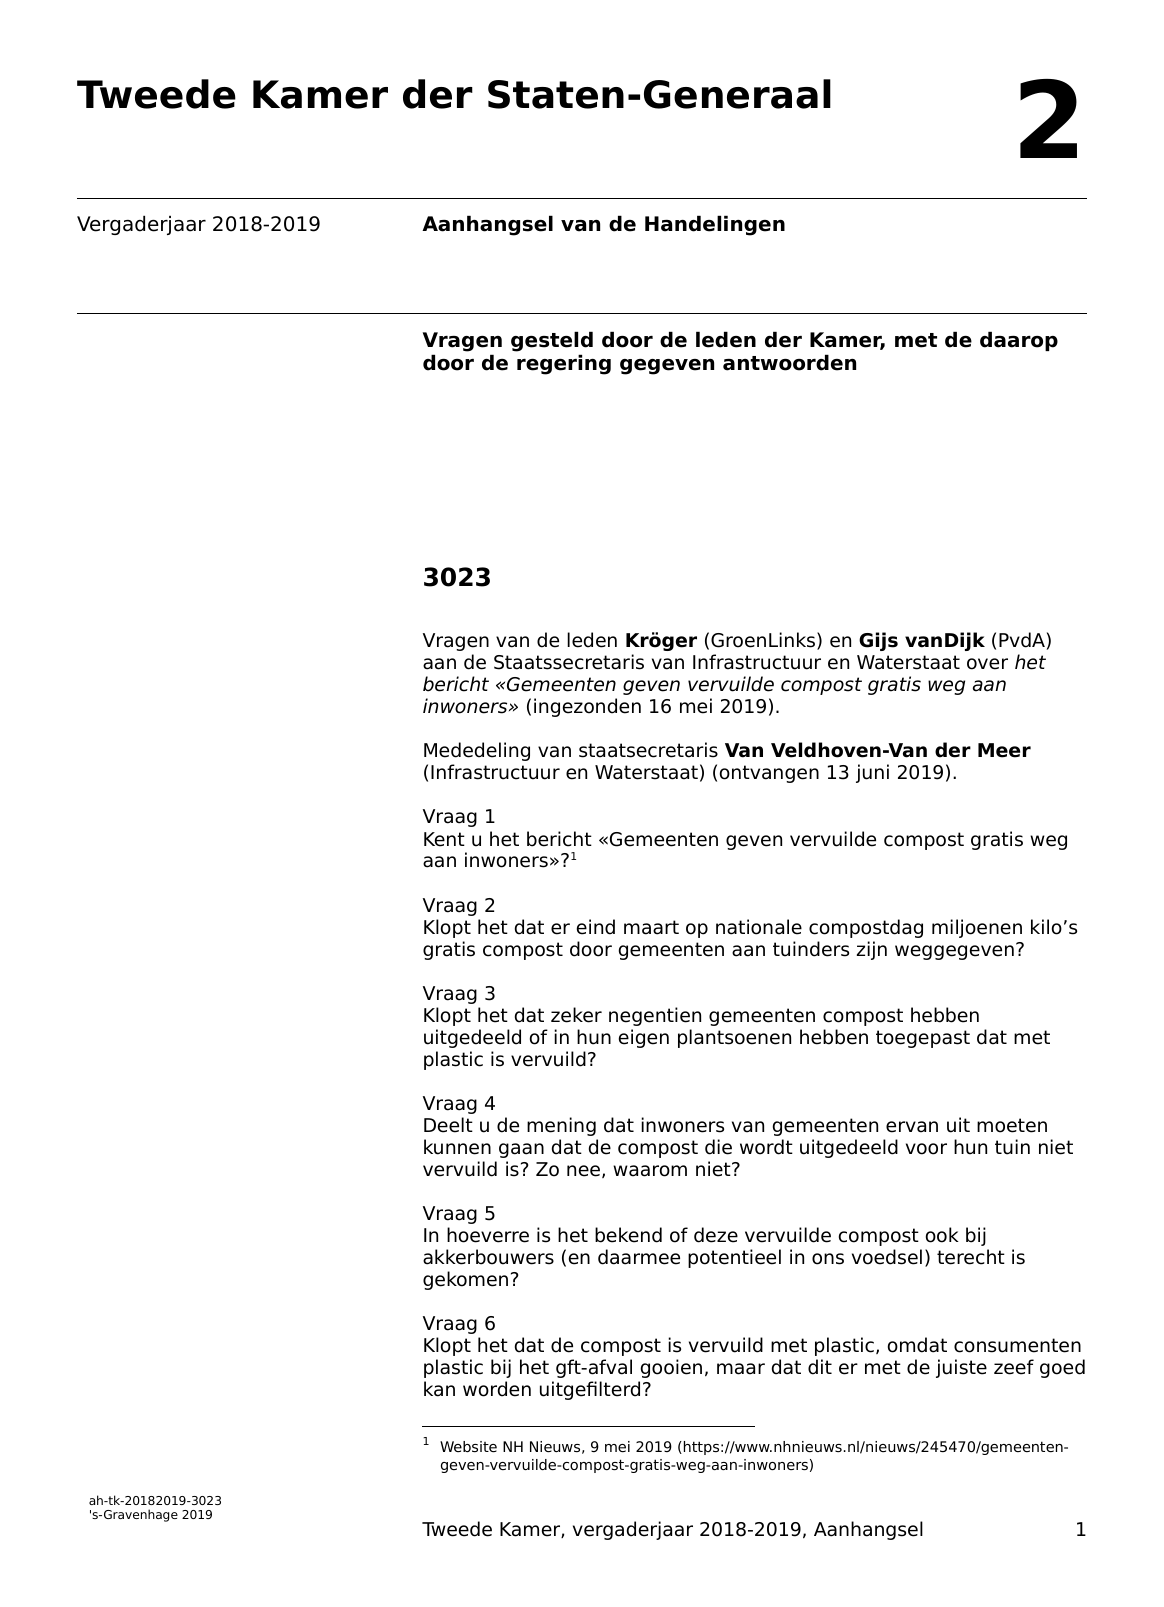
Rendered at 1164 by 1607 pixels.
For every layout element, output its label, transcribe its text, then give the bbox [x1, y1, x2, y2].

text Klopt het dat de compost is vervuild met plastic, omdat consumenten plastic bij het gft-afval gooien, maar dat dit er met de juiste zeef goed kan worden uitgefilterd? [422, 1335, 1087, 1401]
text Mededeling van staatsecretaris Van Veldhoven-Van der Meer (Infrastructuur en Waterstaat) (ontvangen 13 juni 2019). [422, 740, 1087, 784]
text Vraag 1 [422, 806, 1087, 828]
text In hoeverre is het bekend of deze vervuilde compost ook bij akkerbouwers (en daarmee potentieel in ons voedsel) terecht is gekomen? [422, 1225, 1087, 1291]
text Vraag 4 [422, 1093, 1087, 1115]
table_cell [77, 314, 422, 375]
table_cell Aanhangsel van de Handelingen [422, 199, 1087, 313]
text Vraag 3 [422, 983, 1087, 1005]
text Website NH Nieuws, 9 mei 2019 (https://www.nhnieuws.nl/nieuws/245470/gemeenten-geven-vervuilde-compost-gratis-weg-aan-inwoners) [422, 1435, 1087, 1474]
text Klopt het dat zeker negentien gemeenten compost hebben uitgedeeld of in hun eigen plantsoenen hebben toegepast dat met plastic is vervuild? [422, 1005, 1087, 1071]
text 's-Gravenhage 2019 [88, 1508, 323, 1522]
text Kent u het bericht «Gemeenten geven vervuilde compost gratis weg aan inwoners»? [422, 828, 1087, 872]
text 3023 [422, 563, 1087, 592]
text Vraag 2 [422, 894, 1087, 917]
text Deelt u de mening dat inwoners van gemeenten ervan uit moeten kunnen gaan dat de compost die wordt uitgedeeld voor hun tuin niet vervuild is? Zo nee, waarom niet? [422, 1115, 1087, 1181]
table_cell Vragen gesteld door de leden der Kamer, met de daarop door de regering gegeven antwoorden [422, 314, 1087, 375]
text Vragen van de leden Kröger (GroenLinks) en Gijs vanDijk (PvdA) aan de Staatssecretaris van Infrastructuur en Waterstaat over het bericht «Gemeenten geven vervuilde compost gratis weg aan inwoners» (ingezonden 16 mei 2019). [422, 630, 1087, 718]
table_header 2 [886, 59, 1087, 198]
text Vraag 5 [422, 1203, 1087, 1225]
text ah-tk-20182019-3023 [88, 1494, 323, 1508]
table_cell Vergaderjaar 2018-2019 [77, 199, 422, 313]
text Klopt het dat er eind maart op nationale compostdag miljoenen kilo’s gratis compost door gemeenten aan tuinders zijn weggegeven? [422, 917, 1087, 961]
table_header Tweede Kamer der Staten-Generaal [77, 59, 886, 198]
text Vraag 6 [422, 1313, 1087, 1335]
